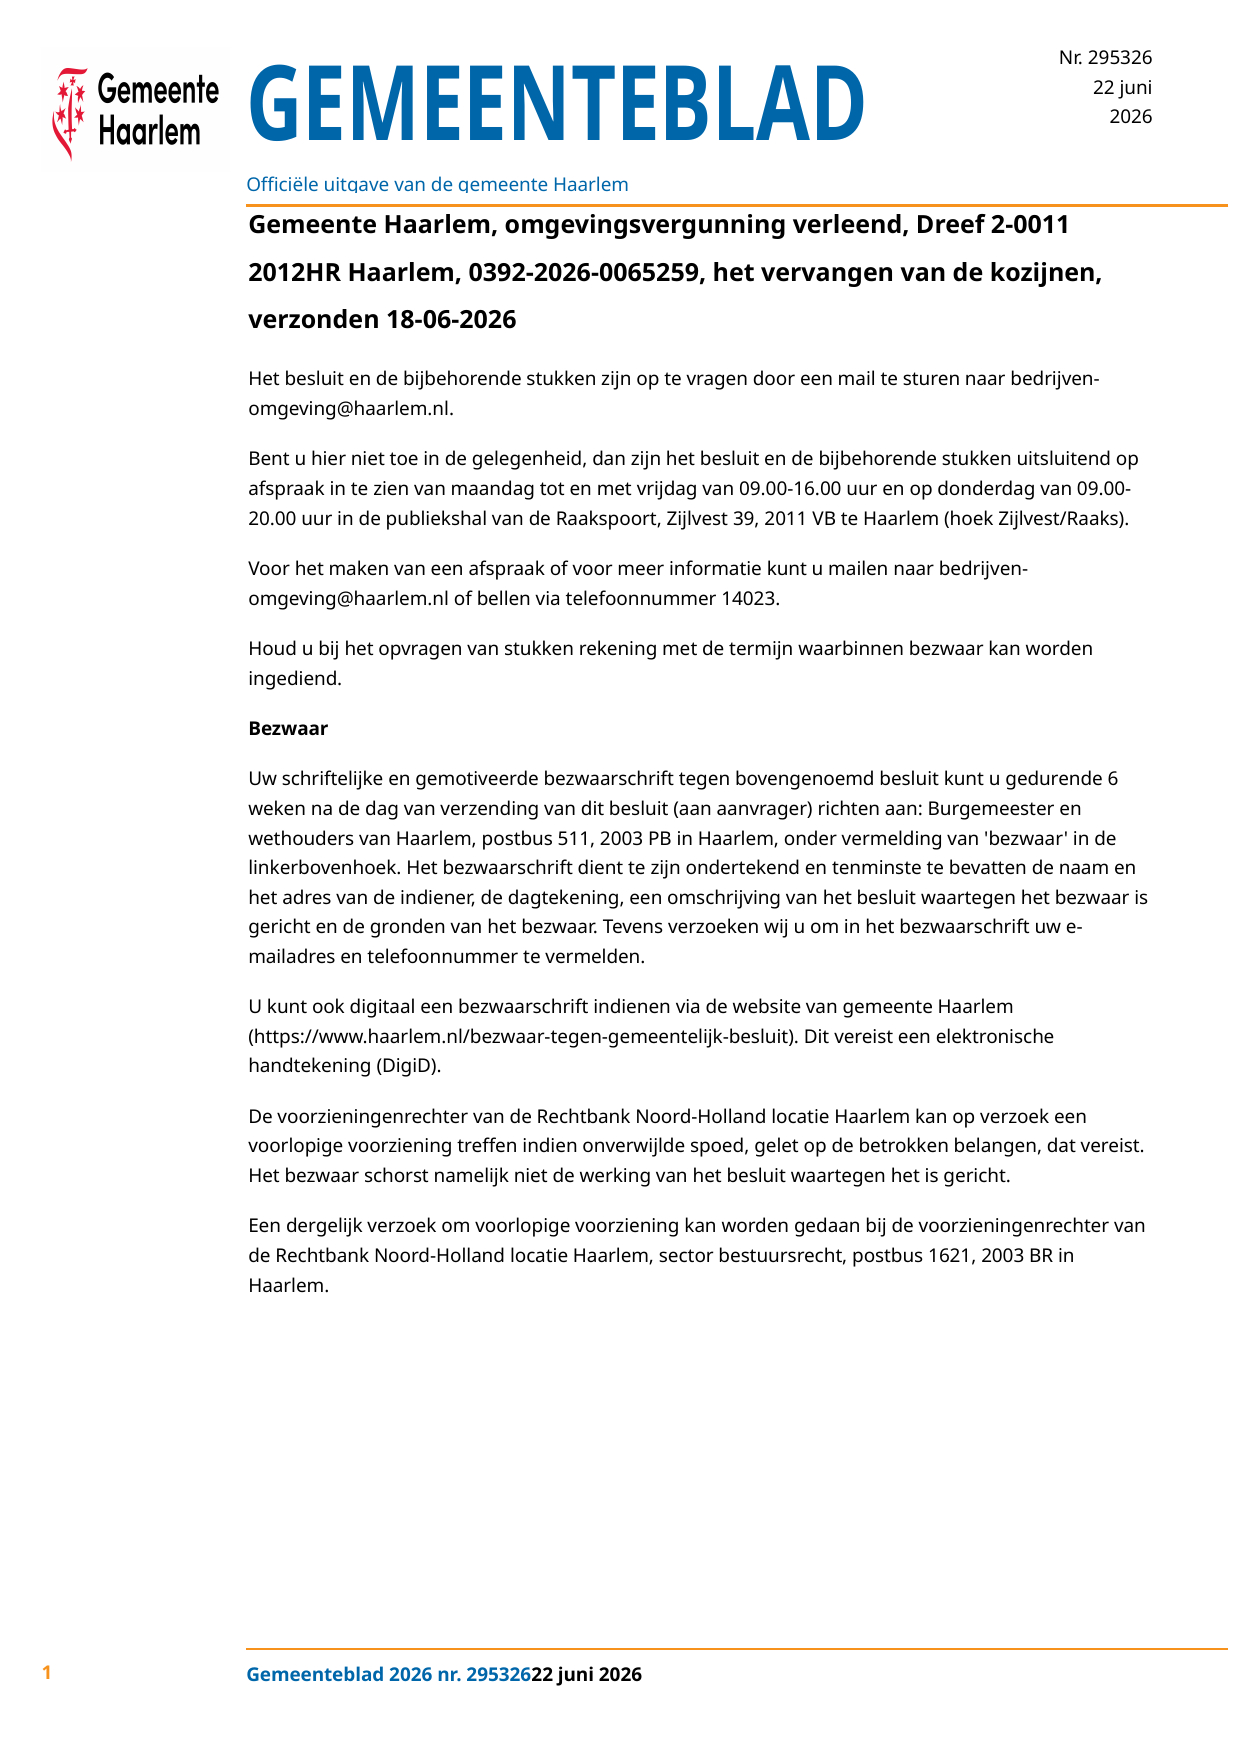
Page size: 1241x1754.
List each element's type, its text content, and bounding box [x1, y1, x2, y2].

text Houd u bij het opvragen van stukken rekening met de termijn waarbinnen bezwaar kan worden ingediend. [248, 635, 1152, 690]
text Voor het maken van een afspraak of voor meer informatie kunt u mailen naar bedrijven-omgeving@haarlem.nl of bellen via telefoonnummer 14023. [248, 555, 1152, 610]
text Gemeente Haarlem, omgevingsvergunning verleend, Dreef 2-0011 2012HR Haarlem, 0392-2026-0065259, het vervangen van de kozijnen, verzonden 18-06-2026 [248, 207, 1152, 336]
text Bezwaar [248, 715, 1152, 741]
text Bent u hier niet toe in de gelegenheid, dan zijn het besluit en de bijbehorende stukken uitsluitend op afspraak in te zien van maandag tot en met vrijdag van 09.00-16.00 uur en op donderdag van 09.00-20.00 uur in de publiekshal van de Raakspoort, Zijlvest 39, 2011 VB te Haarlem (hoek Zijlvest/Raaks). [248, 446, 1152, 530]
text De voorzieningenrechter van de Rechtbank Noord-Holland locatie Haarlem kan op verzoek een voorlopige voorziening treffen indien onverwijlde spoed, gelet op de betrokken belangen, dat vereist. Het bezwaar schorst namelijk niet de werking van het besluit waartegen het is gericht. [248, 1103, 1152, 1188]
text Een dergelijk verzoek om voorlopige voorziening kan worden gedaan bij de voorzieningenrechter van de Rechtbank Noord-Holland locatie Haarlem, sector bestuursrecht, postbus 1621, 2003 BR in Haarlem. [248, 1213, 1152, 1297]
text Uw schriftelijke en gemotiveerde bezwaarschrift tegen bovengenoemd besluit kunt u gedurende 6 weken na de dag van verzending van dit besluit (aan aanvrager) richten aan: Burgemeester en wethouders van Haarlem, postbus 511, 2003 PB in Haarlem, onder vermelding van 'bezwaar' in de linkerbovenhoek. Het bezwaarschrift dient te zijn ondertekend en tenminste te bevatten de naam en het adres van de indiener, de dagtekening, een omschrijving van het besluit waartegen het bezwaar is gericht en de gronden van het bezwaar. Tevens verzoeken wij u om in het bezwaarschrift uw e-mailadres en telefoonnummer te vermelden. [248, 766, 1152, 969]
text U kunt ook digitaal een bezwaarschrift indienen via de website van gemeente Haarlem (https://www.haarlem.nl/bezwaar-tegen-gemeentelijk-besluit). Dit vereist een elektronische handtekening (DigiD). [248, 993, 1152, 1078]
picture [41, 47, 231, 172]
text Het besluit en de bijbehorende stukken zijn op te vragen door een mail te sturen naar bedrijven-omgeving@haarlem.nl. [248, 366, 1152, 421]
